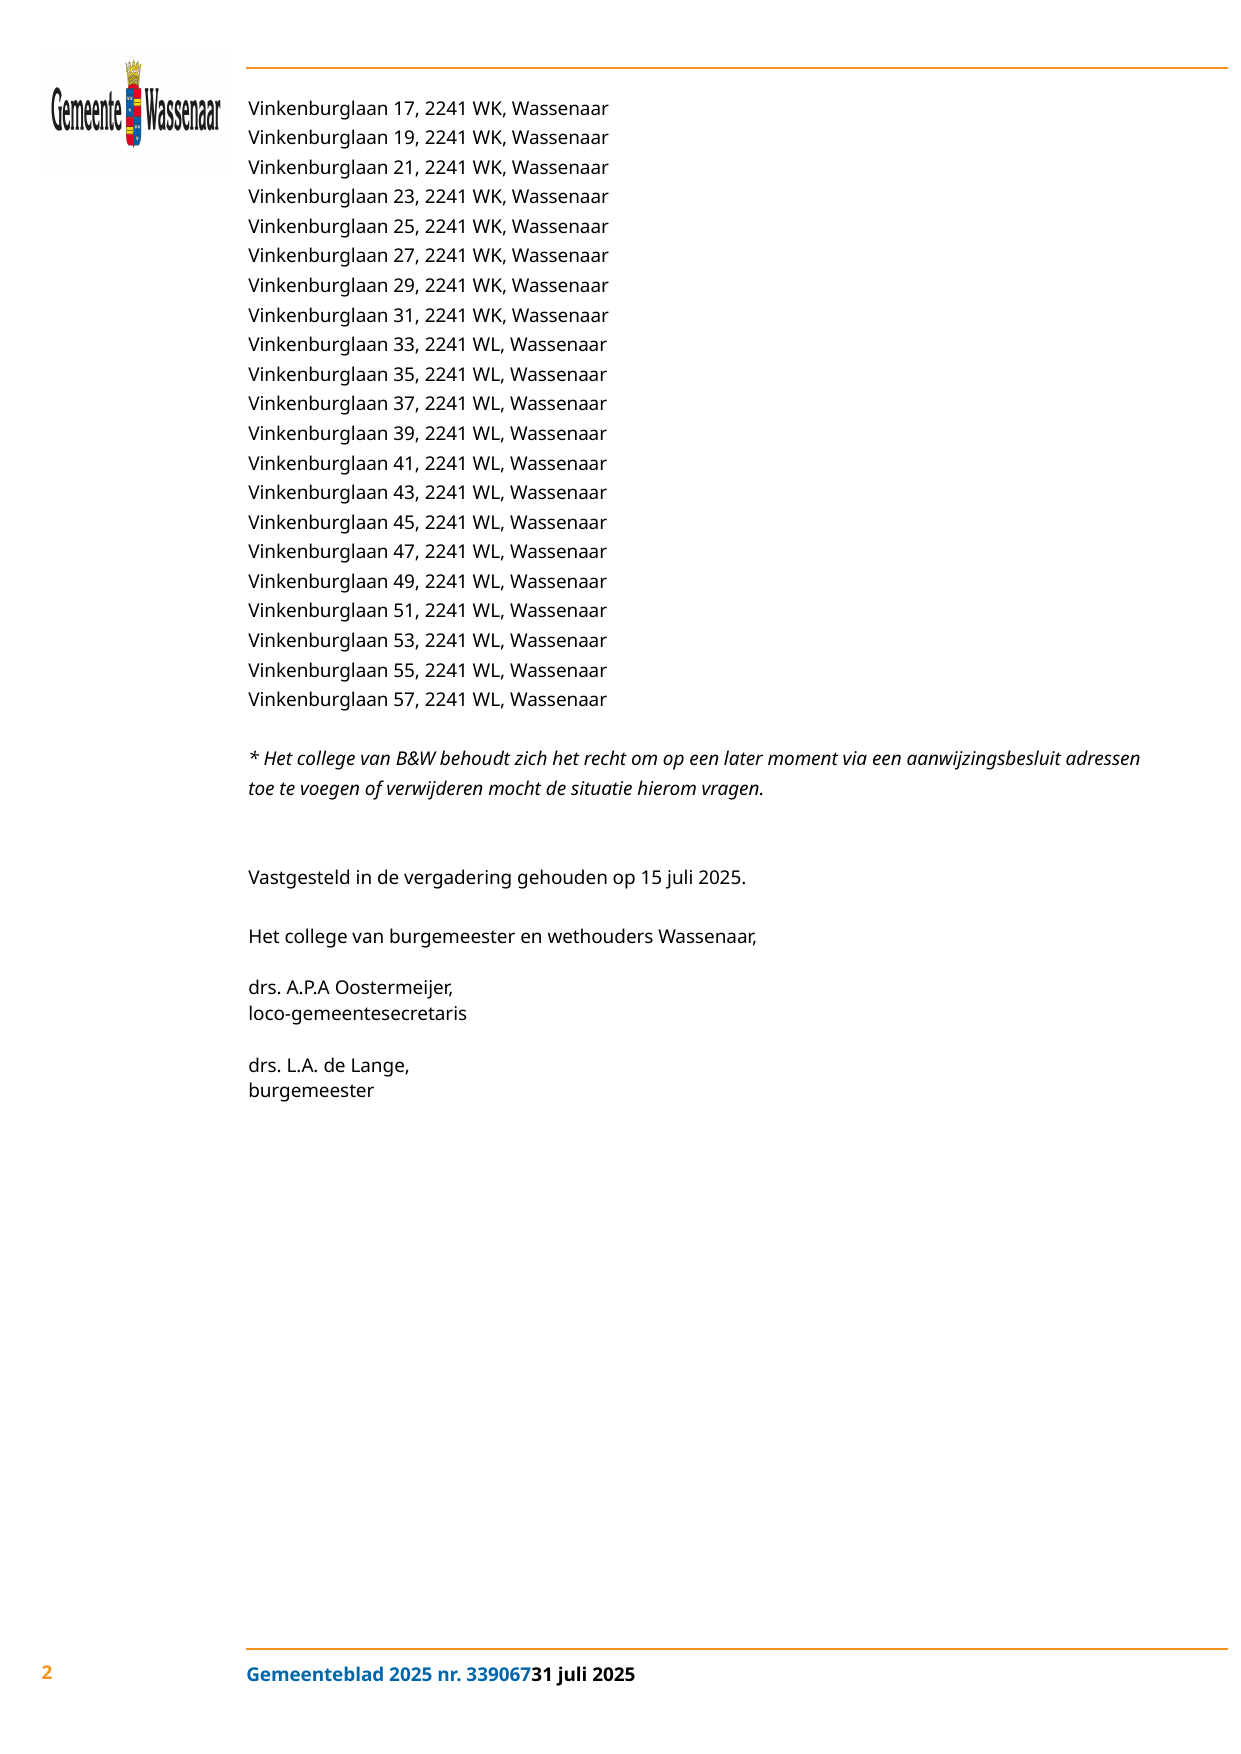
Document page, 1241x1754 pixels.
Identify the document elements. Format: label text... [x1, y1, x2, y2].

text drs. L.A. de Lange, [248, 1052, 1152, 1077]
text Vinkenburglaan 53, 2241 WL, Wassenaar [248, 627, 1152, 653]
text Vinkenburglaan 29, 2241 WK, Wassenaar [248, 272, 1152, 298]
text Vinkenburglaan 51, 2241 WL, Wassenaar [248, 598, 1152, 623]
text Vinkenburglaan 23, 2241 WK, Wassenaar [248, 183, 1152, 209]
text Vinkenburglaan 43, 2241 WL, Wassenaar [248, 479, 1152, 505]
text Vinkenburglaan 45, 2241 WL, Wassenaar [248, 509, 1152, 535]
text Vinkenburglaan 47, 2241 WL, Wassenaar [248, 538, 1152, 564]
text loco-gemeentesecretaris [248, 1000, 1152, 1026]
text Vinkenburglaan 39, 2241 WL, Wassenaar [248, 420, 1152, 446]
text Vinkenburglaan 27, 2241 WK, Wassenaar [248, 243, 1152, 268]
text Vastgesteld in de vergadering gehouden op 15 juli 2025. [248, 864, 1152, 890]
text Vinkenburglaan 31, 2241 WK, Wassenaar [248, 302, 1152, 328]
text * Het college van B&W behoudt zich het recht om op een later moment via een aanwijzingsbesluit adressen toe te voegen of verwijderen mocht de situatie hierom vragen. [248, 746, 1152, 801]
text Vinkenburglaan 49, 2241 WL, Wassenaar [248, 568, 1152, 594]
text Vinkenburglaan 57, 2241 WL, Wassenaar [248, 686, 1152, 712]
text Vinkenburglaan 41, 2241 WL, Wassenaar [248, 450, 1152, 476]
text Vinkenburglaan 19, 2241 WK, Wassenaar [248, 124, 1152, 150]
text Vinkenburglaan 35, 2241 WL, Wassenaar [248, 361, 1152, 387]
text burgemeester [248, 1077, 1152, 1103]
text drs. A.P.A Oostermeijer, [248, 974, 1152, 1000]
picture [41, 47, 231, 172]
text Vinkenburglaan 21, 2241 WK, Wassenaar [248, 154, 1152, 180]
text Vinkenburglaan 17, 2241 WK, Wassenaar [248, 95, 1152, 121]
text Het college van burgemeester en wethouders Wassenaar, [248, 923, 1152, 949]
text Vinkenburglaan 37, 2241 WL, Wassenaar [248, 391, 1152, 416]
text Vinkenburglaan 33, 2241 WL, Wassenaar [248, 331, 1152, 357]
text Vinkenburglaan 55, 2241 WL, Wassenaar [248, 657, 1152, 683]
text Vinkenburglaan 25, 2241 WK, Wassenaar [248, 213, 1152, 239]
